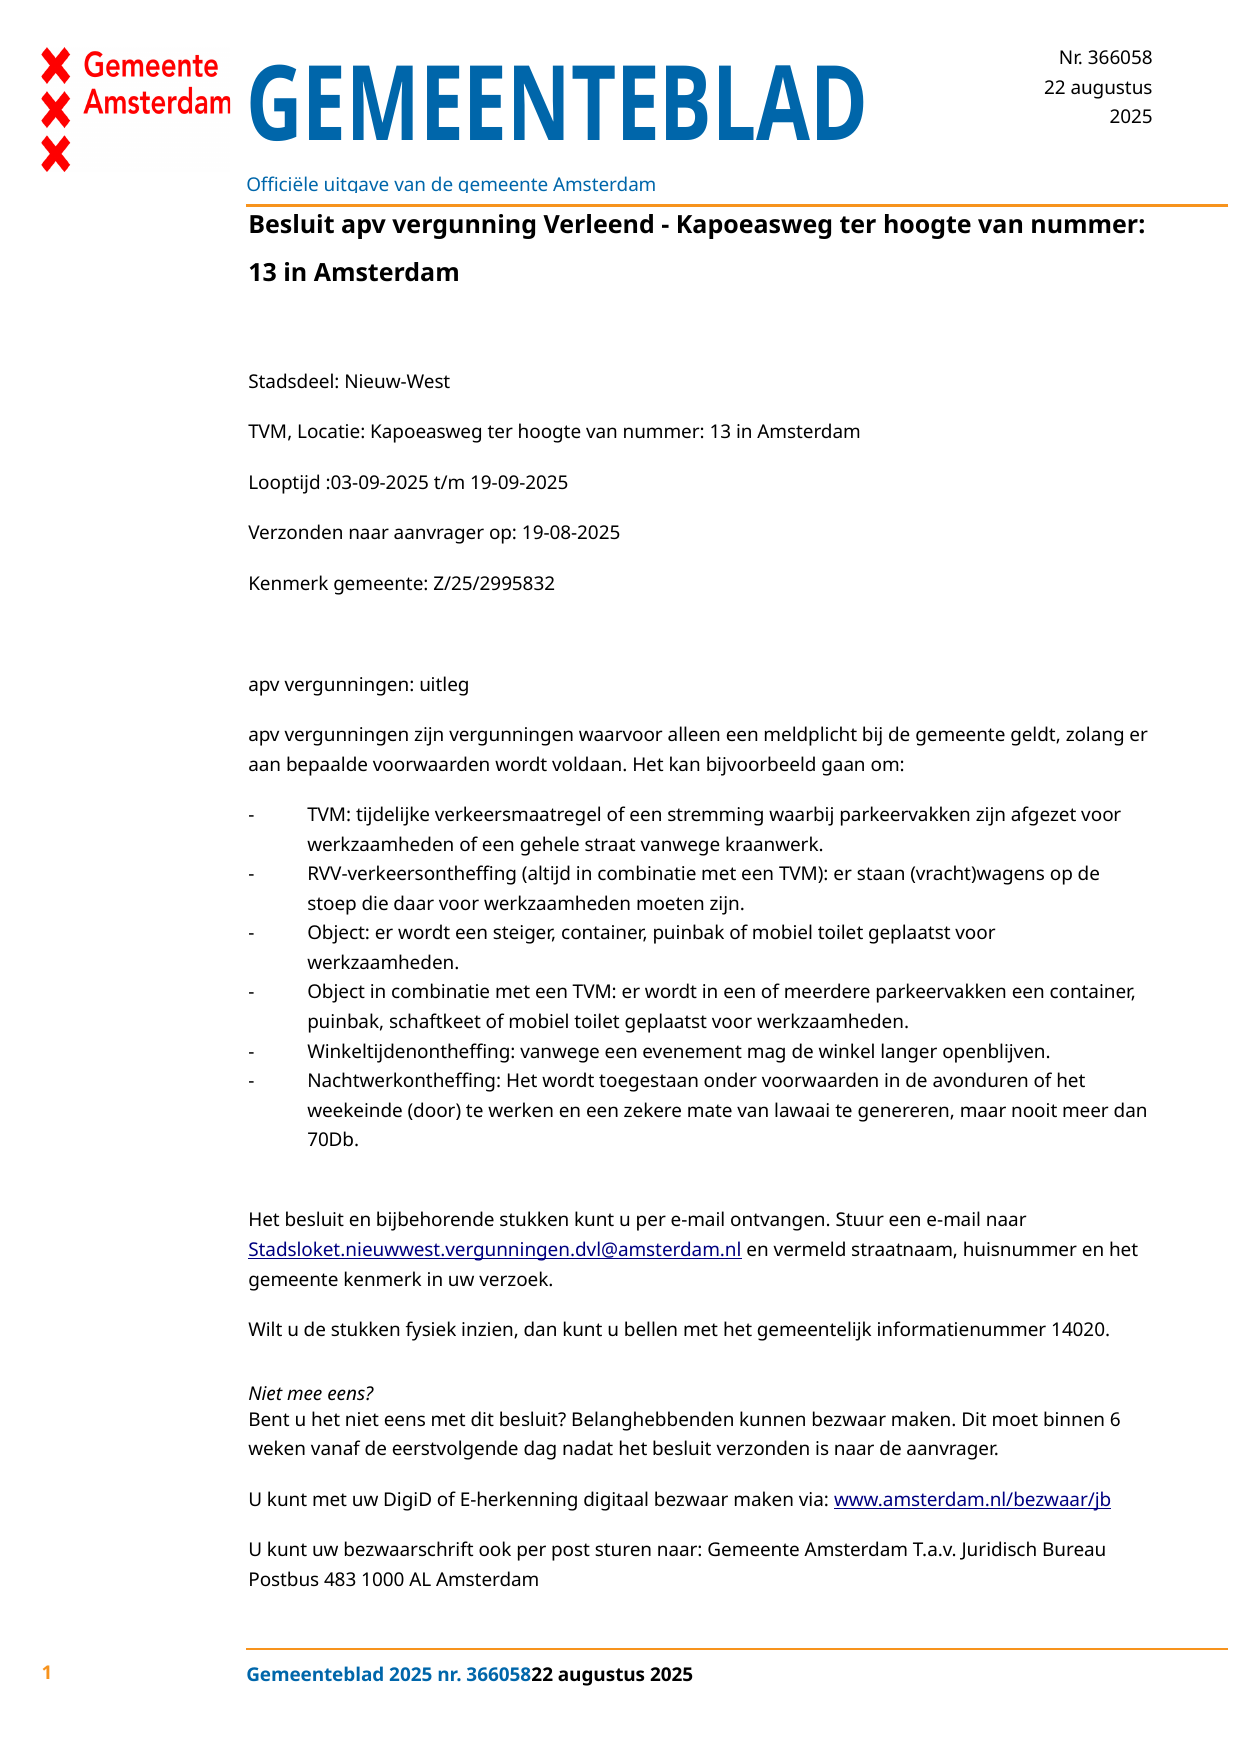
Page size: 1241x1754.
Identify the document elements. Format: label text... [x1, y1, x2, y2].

text Het besluit en bijbehorende stukken kunt u per e-mail ontvangen. Stuur een e-mail naar Stadsloket.nieuwwest.vergunningen.dvl@amsterdam.nl en vermeld straatnaam, huisnummer en het gemeente kenmerk in uw verzoek. [248, 1207, 1152, 1292]
text apv vergunningen zijn vergunningen waarvoor alleen een meldplicht bij de gemeente geldt, zolang er aan bepaalde voorwaarden wordt voldaan. Het kan bijvoorbeeld gaan om: [248, 721, 1152, 777]
text Verzonden naar aanvrager op: 19-08-2025 [248, 519, 1152, 545]
list Object: er wordt een steiger, container, puinbak of mobiel toilet geplaatst voor werkzaamheden. [248, 919, 1152, 975]
text Bent u het niet eens met dit besluit? Belanghebbenden kunnen bezwaar maken. Dit moet binnen 6 weken vanaf de eerstvolgende dag nadat het besluit verzonden is naar de aanvrager. [248, 1406, 1152, 1461]
list RVV-verkeersontheffing (altijd in combinatie met een TVM): er staan (vracht)wagens op de stoep die daar voor werkzaamheden moeten zijn. [248, 860, 1152, 916]
text apv vergunningen: uitleg [248, 671, 1152, 697]
text Looptijd :03-09-2025 t/m 19-09-2025 [248, 469, 1152, 495]
list Object in combinatie met een TVM: er wordt in een of meerdere parkeervakken een container, puinbak, schaftkeet of mobiel toilet geplaatst voor werkzaamheden. [248, 979, 1152, 1034]
text TVM, Locatie: Kapoeasweg ter hoogte van nummer: 13 in Amsterdam [248, 419, 1152, 444]
text Kenmerk gemeente: Z/25/2995832 [248, 570, 1152, 596]
list Nachtwerkontheffing: Het wordt toegestaan onder voorwaarden in de avonduren of het weekeinde (door) te werken en een zekere mate van lawaai te genereren, maar nooit meer dan 70Db. [248, 1067, 1152, 1152]
text U kunt met uw DigiD of E-herkenning digitaal bezwaar maken via: www.amsterdam.nl/bezwaar/jb [248, 1486, 1152, 1512]
text Stadsdeel: Nieuw-West [248, 368, 1152, 394]
text Niet mee eens? [248, 1380, 1152, 1406]
text U kunt uw bezwaarschrift ook per post sturen naar: Gemeente Amsterdam T.a.v. Juridisch Bureau Postbus 483 1000 AL Amsterdam [248, 1536, 1152, 1592]
text Wilt u de stukken fysiek inzien, dan kunt u bellen met het gemeentelijk informatienummer 14020. [248, 1316, 1152, 1342]
list Winkeltijdenontheffing: vanwege een evenement mag de winkel langer openblijven. [248, 1038, 1152, 1064]
picture [41, 47, 231, 172]
list TVM: tijdelijke verkeersmaatregel of een stremming waarbij parkeervakken zijn afgezet voor werkzaamheden of een gehele straat vanwege kraanwerk. [248, 801, 1152, 857]
text Besluit apv vergunning Verleend - Kapoeasweg ter hoogte van nummer: 13 in Amsterdam [248, 207, 1152, 288]
